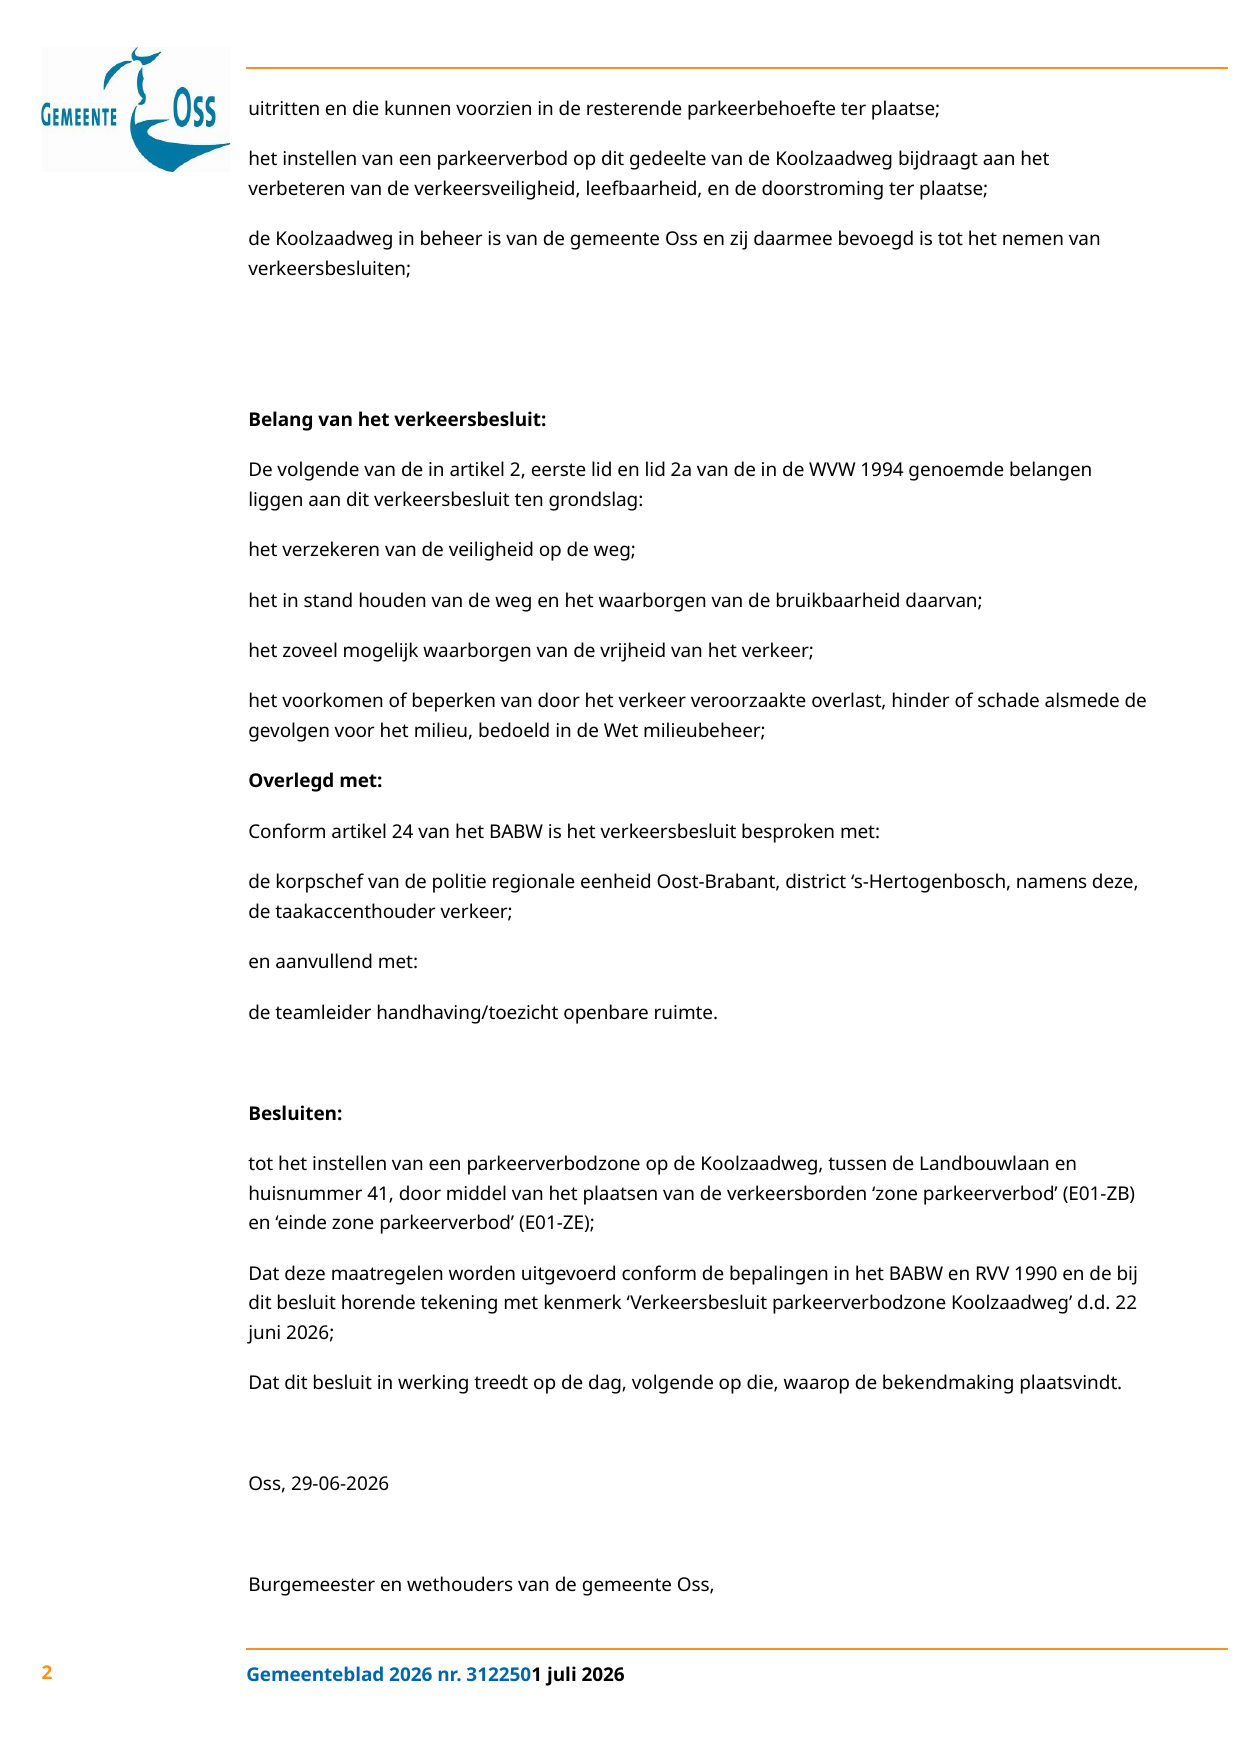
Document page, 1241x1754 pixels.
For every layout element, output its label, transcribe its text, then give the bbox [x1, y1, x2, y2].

text Conform artikel 24 van het BABW is het verkeersbesluit besproken met: [248, 818, 1152, 844]
text Burgemeester en wethouders van de gemeente Oss, [248, 1571, 1152, 1597]
text Dat dit besluit in werking treedt op de dag, volgende op die, waarop de bekendmaking plaatsvindt. [248, 1369, 1152, 1395]
text Besluiten: [248, 1100, 1152, 1126]
text Oss, 29-06-2026 [248, 1470, 1152, 1496]
text Overlegd met: [248, 768, 1152, 793]
text de teamleider handhaving/toezicht openbare ruimte. [248, 999, 1152, 1025]
picture [41, 47, 231, 172]
text Belang van het verkeersbesluit: [248, 406, 1152, 432]
text het voorkomen of beperken van door het verkeer veroorzaakte overlast, hinder of schade alsmede de gevolgen voor het milieu, bedoeld in de Wet milieubeheer; [248, 688, 1152, 743]
text tot het instellen van een parkeerverbodzone op de Koolzaadweg, tussen de Landbouwlaan en huisnummer 41, door middel van het plaatsen van de verkeersborden ‘zone parkeerverbod’ (E01-ZB) en ‘einde zone parkeerverbod’ (E01-ZE); [248, 1150, 1152, 1235]
text het verzekeren van de veiligheid op de weg; [248, 536, 1152, 562]
text De volgende van de in artikel 2, eerste lid en lid 2a van de in de WVW 1994 genoemde belangen liggen aan dit verkeersbesluit ten grondslag: [248, 456, 1152, 512]
text de Koolzaadweg in beheer is van de gemeente Oss en zij daarmee bevoegd is tot het nemen van verkeersbesluiten; [248, 225, 1152, 281]
text het instellen van een parkeerverbod op dit gedeelte van de Koolzaadweg bijdraagt aan het verbeteren van de verkeersveiligheid, leefbaarheid, en de doorstroming ter plaatse; [248, 145, 1152, 201]
text het in stand houden van de weg en het waarborgen van de bruikbaarheid daarvan; [248, 587, 1152, 613]
text de korpschef van de politie regionale eenheid Oost-Brabant, district ‘s-Hertogenbosch, namens deze, de taakaccenthouder verkeer; [248, 868, 1152, 924]
text uitritten en die kunnen voorzien in de resterende parkeerbehoefte ter plaatse; [248, 95, 1152, 121]
text en aanvullend met: [248, 948, 1152, 974]
text het zoveel mogelijk waarborgen van de vrijheid van het verkeer; [248, 637, 1152, 663]
text Dat deze maatregelen worden uitgevoerd conform de bepalingen in het BABW en RVV 1990 en de bij dit besluit horende tekening met kenmerk ‘Verkeersbesluit parkeerverbodzone Koolzaadweg’ d.d. 22 juni 2026; [248, 1260, 1152, 1345]
